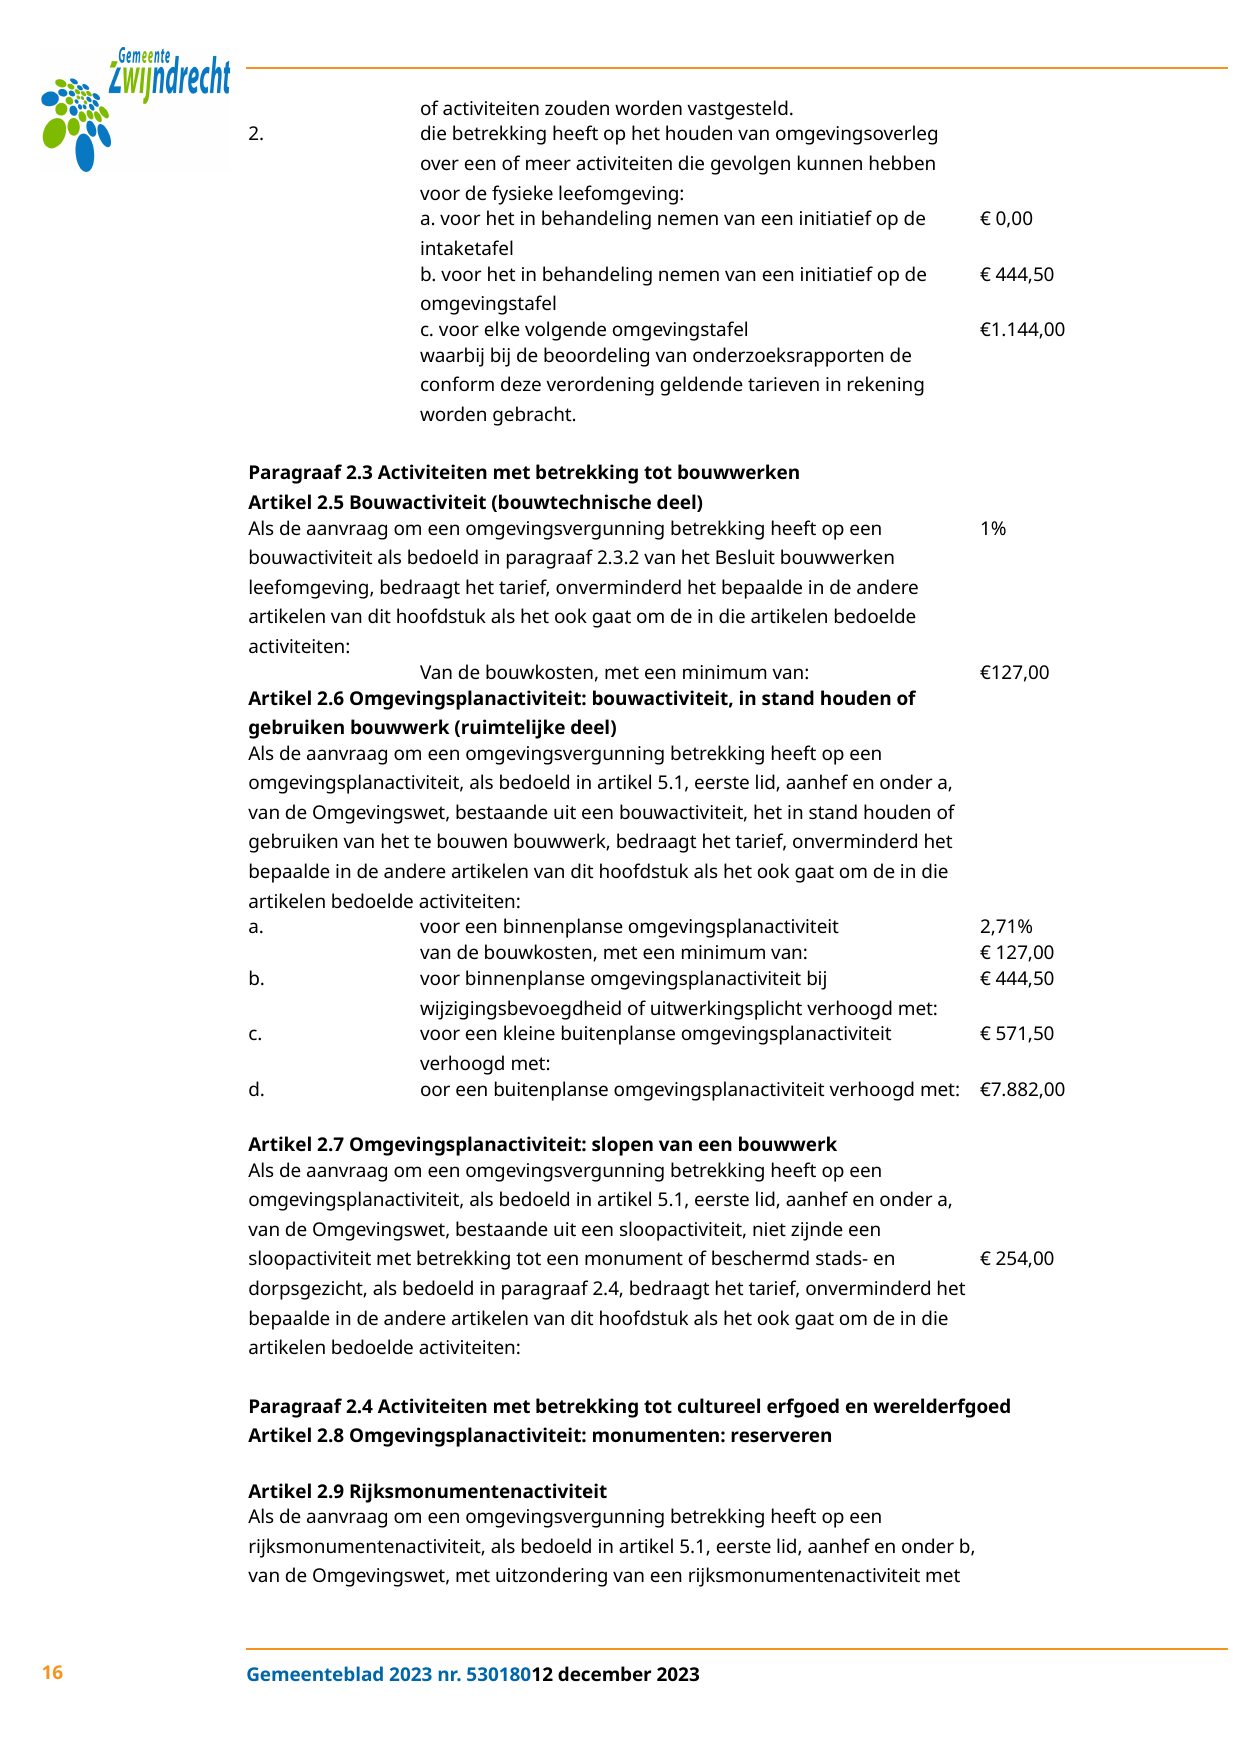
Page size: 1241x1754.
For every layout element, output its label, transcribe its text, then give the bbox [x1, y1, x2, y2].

table_header [980, 489, 1152, 515]
table_cell voor een kleine buitenplanse omgevingsplanactiviteit verhoogd met: [420, 1020, 980, 1076]
table_cell b. voor het in behandeling nemen van een initiatief op de omgevingstafel [420, 261, 980, 316]
table_cell of activiteiten zouden worden vastgesteld. [420, 95, 980, 121]
table_cell Als de aanvraag om een omgevingsvergunning betrekking heeft op een bouwactiviteit als bedoeld in paragraaf 2.3.2 van het Besluit bouwwerken leefomgeving, bedraagt het tarief, onverminderd het bepaalde in de andere artikelen van dit hoofdstuk als het ook gaat om de in die artikelen bedoelde activiteiten: [248, 515, 980, 659]
table_cell 2,71% [980, 914, 1152, 939]
table_cell € 444,50 [980, 261, 1152, 316]
table_cell Als de aanvraag om een omgevingsvergunning betrekking heeft op een omgevingsplanactiviteit, als bedoeld in artikel 5.1, eerste lid, aanhef en onder a, van de Omgevingswet, bestaande uit een sloopactiviteit, niet zijnde een sloopactiviteit met betrekking tot een monument of beschermd stads- en dorpsgezicht, als bedoeld in paragraaf 2.4, bedraagt het tarief, onverminderd het bepaalde in de andere artikelen van dit hoofdstuk als het ook gaat om de in die artikelen bedoelde activiteiten: [248, 1157, 980, 1360]
table_header [980, 1423, 1152, 1478]
table_cell voor binnenplanse omgevingsplanactiviteit bij wijzigingsbevoegdheid of uitwerkingsplicht verhoogd met: [420, 965, 980, 1020]
table_cell [980, 740, 1152, 914]
table_cell a. [248, 914, 420, 939]
table_cell [980, 685, 1152, 740]
picture [41, 47, 231, 172]
table_cell 1% [980, 515, 1152, 659]
table_cell € 0,00 [980, 205, 1152, 261]
table_cell Artikel 2.9 Rijksmonumentenactiviteit [248, 1478, 980, 1503]
table_cell [248, 95, 420, 121]
table_cell [248, 205, 420, 261]
table_cell oor een buitenplanse omgevingsplanactiviteit verhoogd met: [420, 1076, 980, 1101]
text Paragraaf 2.3 Activiteiten met betrekking tot bouwwerken [248, 459, 1152, 485]
table_cell [980, 95, 1152, 121]
table_cell [248, 659, 420, 685]
table_header Artikel 2.5 Bouwactiviteit (bouwtechnische deel) [248, 489, 980, 515]
table_cell 2. [248, 121, 420, 205]
table_cell €127,00 [980, 659, 1152, 685]
table_cell [980, 342, 1152, 427]
table_cell Artikel 2.6 Omgevingsplanactiviteit: bouwactiviteit, in stand houden of gebruiken bouwwerk (ruimtelijke deel) [248, 685, 980, 740]
table_cell Als de aanvraag om een omgevingsvergunning betrekking heeft op een omgevingsplanactiviteit, als bedoeld in artikel 5.1, eerste lid, aanhef en onder a, van de Omgevingswet, bestaande uit een bouwactiviteit, het in stand houden of gebruiken van het te bouwen bouwwerk, bedraagt het tarief, onverminderd het bepaalde in de andere artikelen van dit hoofdstuk als het ook gaat om de in die artikelen bedoelde activiteiten: [248, 740, 980, 914]
table_cell € 127,00 [980, 939, 1152, 965]
table_cell [248, 316, 420, 342]
table_cell d. [248, 1076, 420, 1101]
table_cell [248, 939, 420, 965]
table_cell € 254,00 [980, 1157, 1152, 1360]
text Paragraaf 2.4 Activiteiten met betrekking tot cultureel erfgoed en werelderfgoed [248, 1393, 1152, 1418]
table_cell [980, 1101, 1152, 1157]
table_cell €1.144,00 [980, 316, 1152, 342]
table_cell Van de bouwkosten, met een minimum van: [420, 659, 980, 685]
table_cell Als de aanvraag om een omgevingsvergunning betrekking heeft op een rijksmonumentenactiviteit, als bedoeld in artikel 5.1, eerste lid, aanhef en onder b, van de Omgevingswet, met uitzondering van een rijksmonumentenactiviteit met [248, 1504, 980, 1588]
table_cell c. voor elke volgende omgevingstafel [420, 316, 980, 342]
table_cell die betrekking heeft op het houden van omgevingsoverleg over een of meer activiteiten die gevolgen kunnen hebben voor de fysieke leefomgeving: [420, 121, 980, 205]
table_cell € 571,50 [980, 1020, 1152, 1076]
table_cell [248, 342, 420, 427]
table_cell € 444,50 [980, 965, 1152, 1020]
table_cell b. [248, 965, 420, 1020]
table_cell [248, 261, 420, 316]
table_cell [980, 121, 1152, 205]
table_cell a. voor het in behandeling nemen van een initiatief op de intaketafel [420, 205, 980, 261]
table_cell Artikel 2.7 Omgevingsplanactiviteit: slopen van een bouwwerk [248, 1101, 980, 1157]
table_cell van de bouwkosten, met een minimum van: [420, 939, 980, 965]
table_cell [980, 1504, 1152, 1588]
table_cell waarbij bij de beoordeling van onderzoeksrapporten de conform deze verordening geldende tarieven in rekening worden gebracht. [420, 342, 980, 427]
table_cell [980, 1478, 1152, 1503]
table_header Artikel 2.8 Omgevingsplanactiviteit: monumenten: reserveren [248, 1423, 980, 1478]
table_cell voor een binnenplanse omgevingsplanactiviteit [420, 914, 980, 939]
table_cell c. [248, 1020, 420, 1076]
table_cell €7.882,00 [980, 1076, 1152, 1101]
